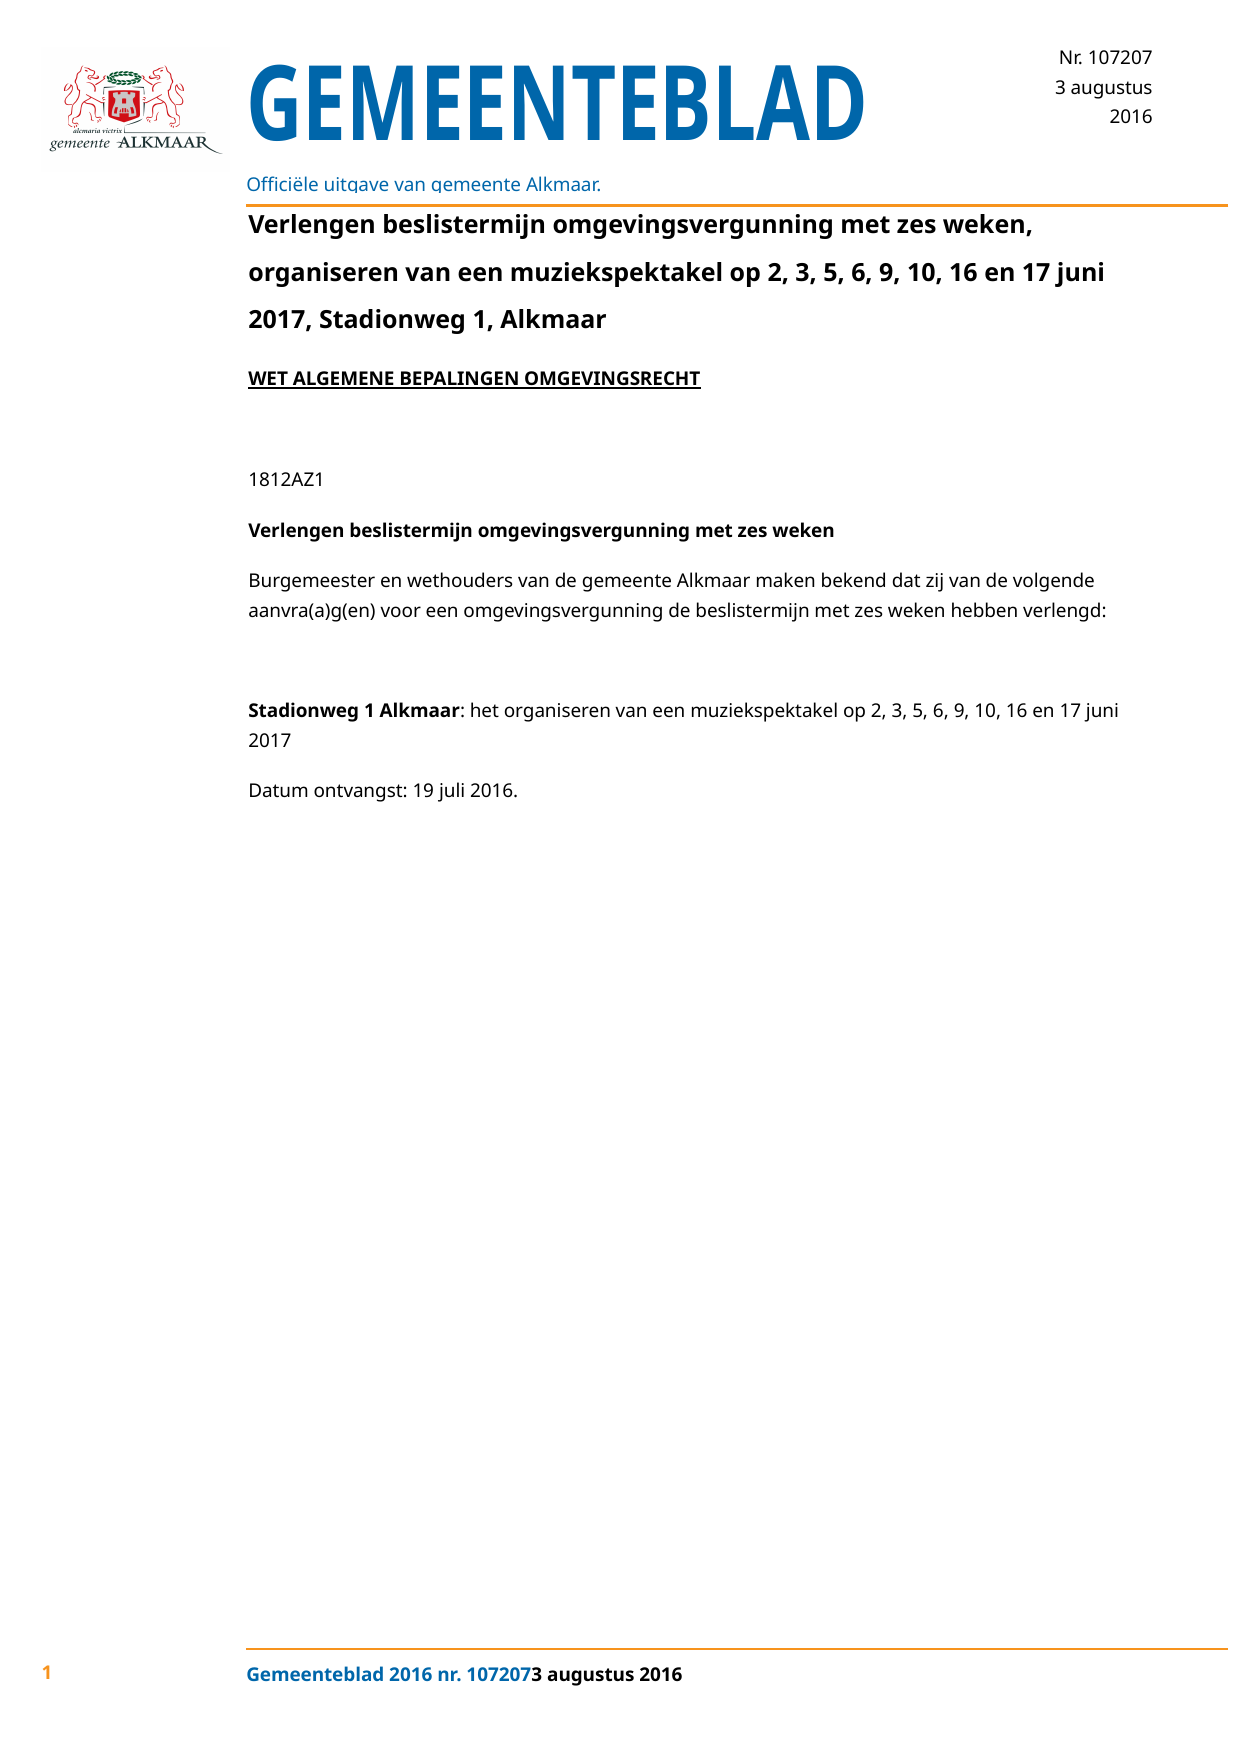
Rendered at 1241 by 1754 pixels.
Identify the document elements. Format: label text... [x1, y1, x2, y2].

text WET ALGEMENE BEPALINGEN OMGEVINGSRECHT [248, 366, 1152, 391]
text Verlengen beslistermijn omgevingsvergunning met zes weken [248, 517, 1152, 542]
picture [41, 47, 231, 172]
text Datum ontvangst: 19 juli 2016. [248, 778, 1152, 803]
text Burgemeester en wethouders van de gemeente Alkmaar maken bekend dat zij van de volgende aanvra(a)g(en) voor een omgevingsvergunning de beslistermijn met zes weken hebben verlengd: [248, 567, 1152, 622]
text Verlengen beslistermijn omgevingsvergunning met zes weken, organiseren van een muziekspektakel op 2, 3, 5, 6, 9, 10, 16 en 17 juni 2017, Stadionweg 1, Alkmaar [248, 207, 1152, 336]
text Stadionweg 1 Alkmaar: het organiseren van een muziekspektakel op 2, 3, 5, 6, 9, 10, 16 en 17 juni 2017 [248, 698, 1152, 753]
text 1812AZ1 [248, 466, 1152, 492]
